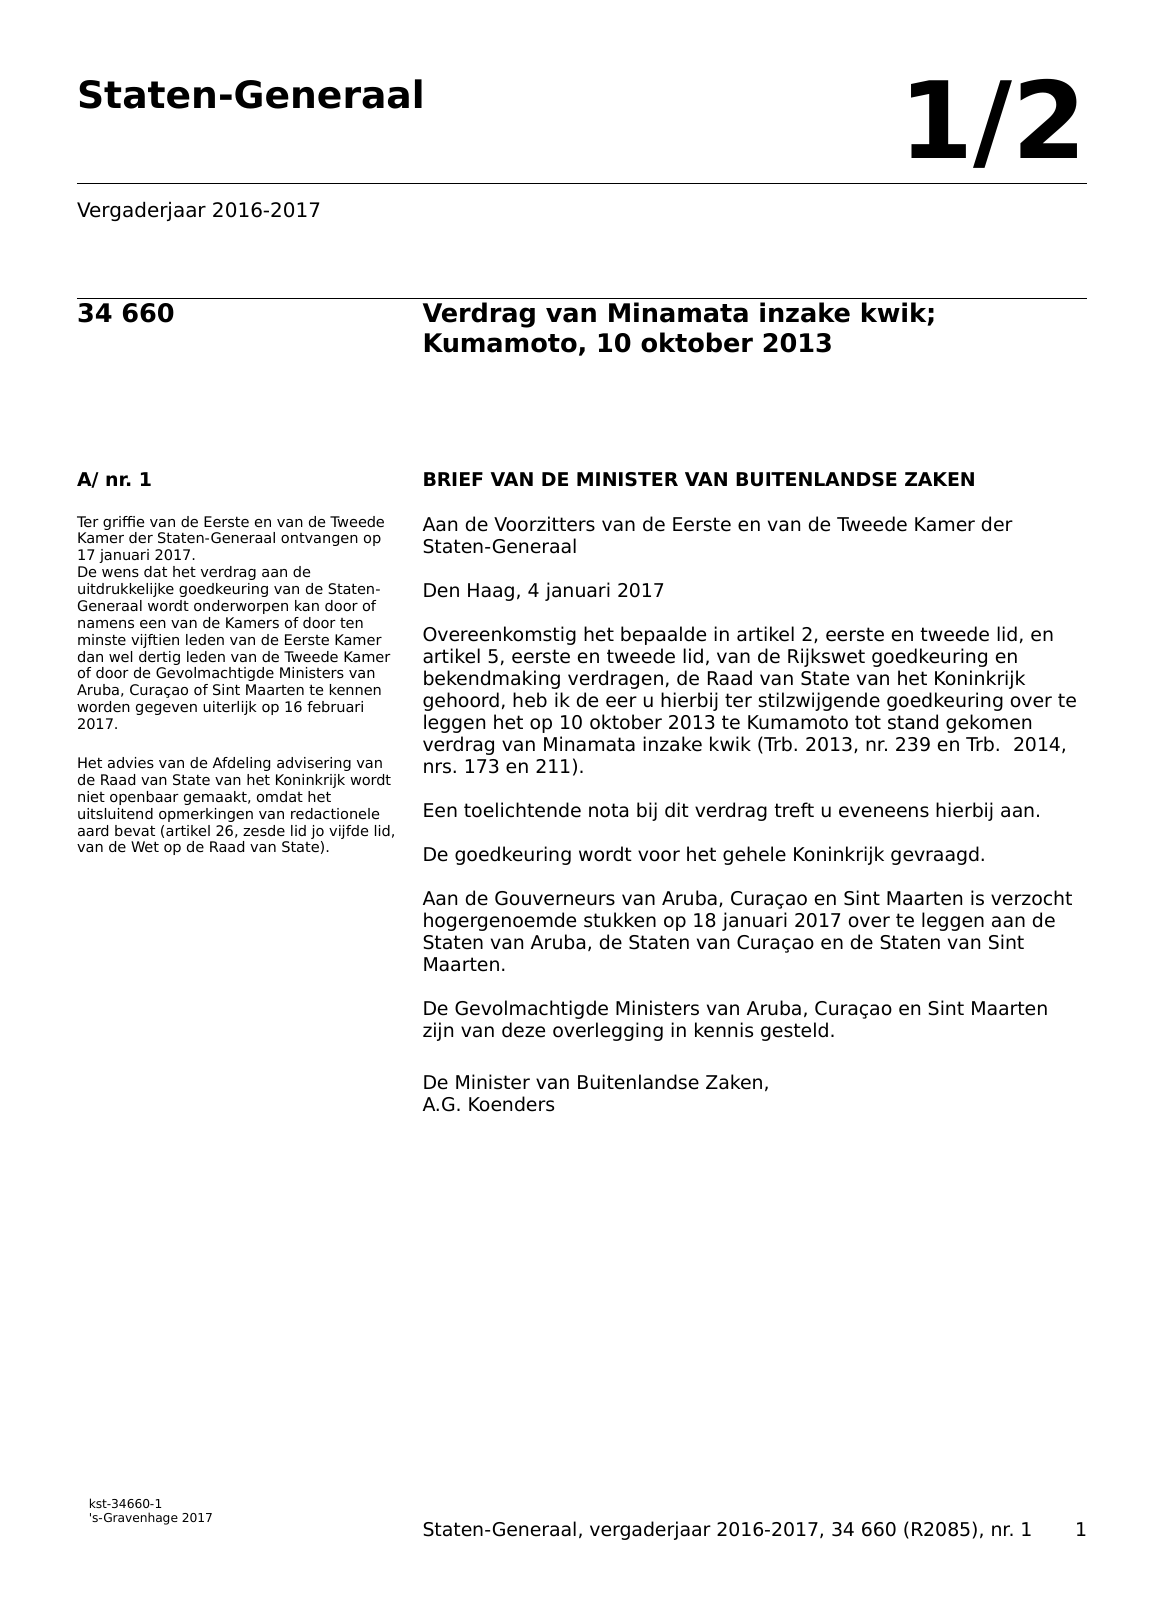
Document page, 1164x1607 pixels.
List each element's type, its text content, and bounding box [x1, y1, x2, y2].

text De wens dat het verdrag aan de uitdrukkelijke goedkeuring van de Staten-Generaal wordt onderworpen kan door of namens een van de Kamers of door ten minste vijftien leden van de Eerste Kamer dan wel dertig leden van de Tweede Kamer of door de Gevolmachtigde Ministers van Aruba, Curaçao of Sint Maarten te kennen worden gegeven uiterlijk op 16 februari 2017. [77, 564, 399, 733]
text De goedkeuring wordt voor het gehele Koninkrijk gevraagd. [422, 844, 1087, 866]
text kst-34660-1 [88, 1497, 323, 1511]
table_cell Vergaderjaar 2016-2017 [77, 184, 1087, 298]
text Den Haag, 4 januari 2017 [422, 580, 1087, 602]
table_header Staten-Generaal [77, 59, 886, 183]
text Ter griffie van de Eerste en van de Tweede Kamer der Staten-Generaal ontvangen op 17 januari 2017. [77, 513, 399, 564]
text Een toelichtende nota bij dit verdrag treft u eveneens hierbij aan. [422, 800, 1087, 822]
text Aan de Voorzitters van de Eerste en van de Tweede Kamer der Staten-Generaal [422, 513, 1087, 557]
text [77, 733, 399, 755]
text Overeenkomstig het bepaalde in artikel 2, eerste en tweede lid, en artikel 5, eerste en tweede lid, van de Rijkswet goedkeuring en bekendmaking verdragen, de Raad van State van het Koninkrijk gehoord, heb ik de eer u hierbij ter stilzwijgende goedkeuring over te leggen het op 10 oktober 2013 te Kumamoto tot stand gekomen verdrag van Minamata inzake kwik (Trb. 2013, nr. 239 en Trb. 2014, nrs. 173 en 211). [422, 624, 1087, 778]
text De Minister van Buitenlandse Zaken, A.G. Koenders [422, 1072, 1087, 1116]
text 's-Gravenhage 2017 [88, 1511, 323, 1525]
text Het advies van de Afdeling advisering van de Raad van State van het Koninkrijk wordt niet openbaar gemaakt, omdat het uitsluitend opmerkingen van redactionele aard bevat (artikel 26, zesde lid jo vijfde lid, van de Wet op de Raad van State). [77, 755, 399, 856]
table_header 1/2 [886, 59, 1087, 183]
subtitle 34 660 Verdrag van Minamata inzake kwik; Kumamoto, 10 oktober 2013 [77, 299, 1087, 358]
text De Gevolmachtigde Ministers van Aruba, Curaçao en Sint Maarten zijn van deze overlegging in kennis gesteld. [422, 998, 1087, 1042]
text Aan de Gouverneurs van Aruba, Curaçao en Sint Maarten is verzocht hogergenoemde stukken op 18 januari 2017 over te leggen aan de Staten van Aruba, de Staten van Curaçao en de Staten van Sint Maarten. [422, 888, 1087, 976]
subtitle A/ nr. 1 BRIEF VAN DE MINISTER VAN BUITENLANDSE ZAKEN [77, 469, 1087, 491]
